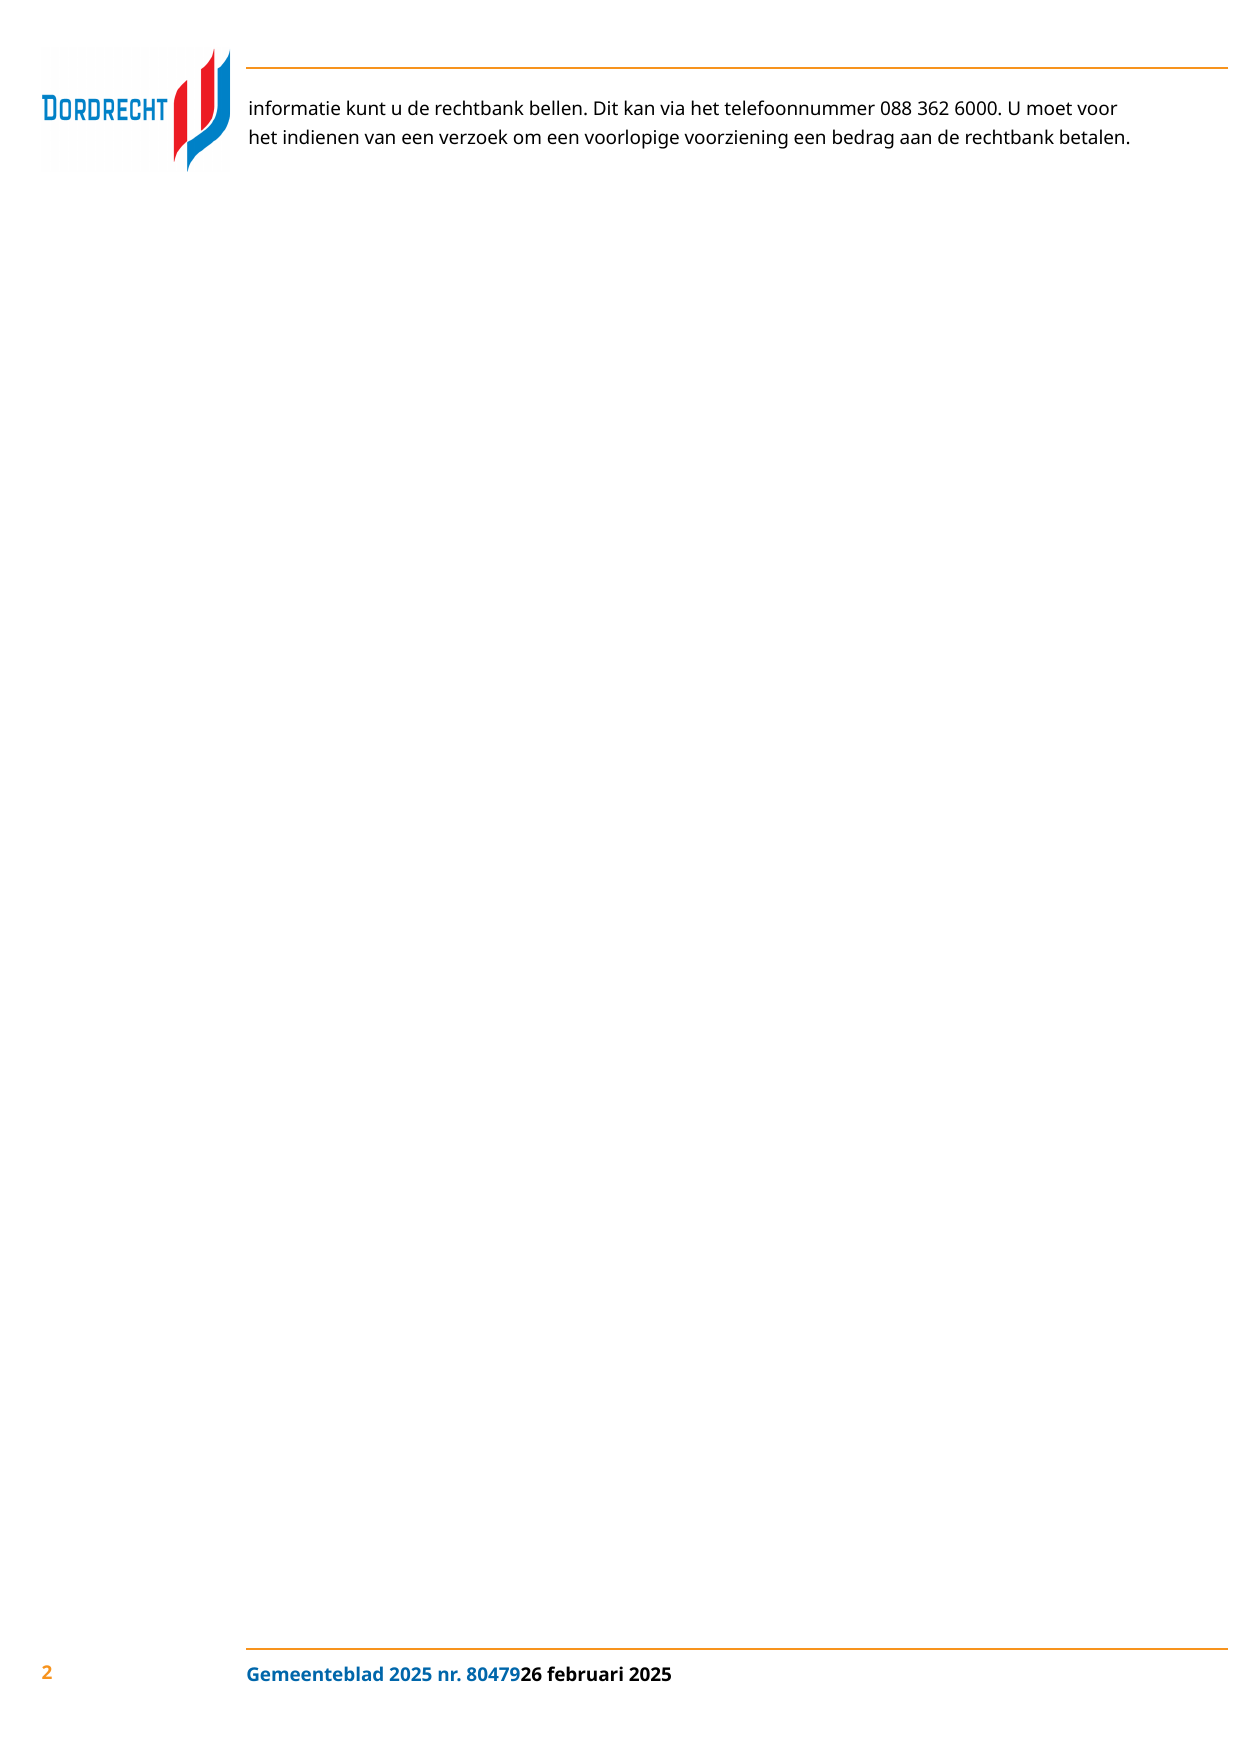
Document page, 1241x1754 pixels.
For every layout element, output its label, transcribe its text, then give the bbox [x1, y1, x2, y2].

text informatie kunt u de rechtbank bellen. Dit kan via het telefoonnummer 088 362 6000. U moet voor het indienen van een verzoek om een voorlopige voorziening een bedrag aan de rechtbank betalen. [248, 95, 1152, 150]
picture [41, 47, 231, 172]
